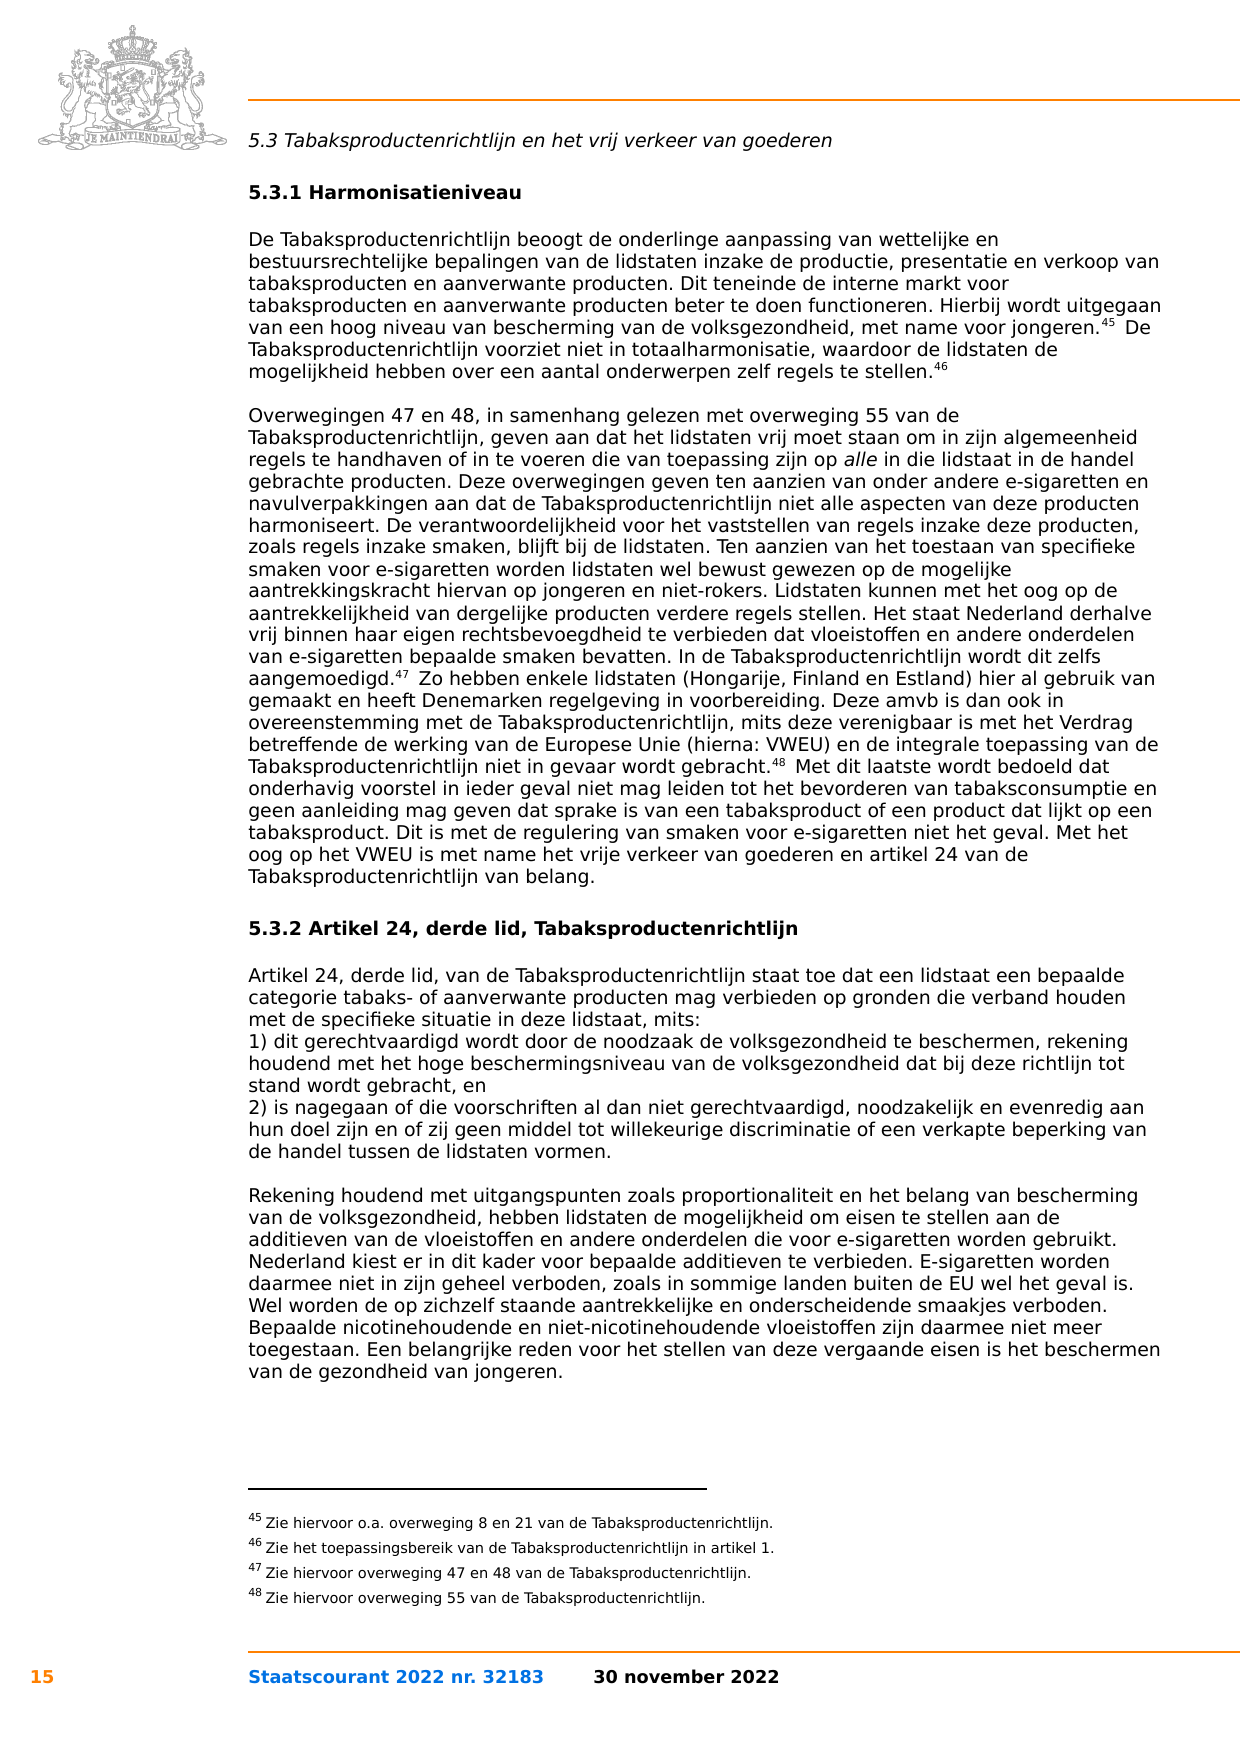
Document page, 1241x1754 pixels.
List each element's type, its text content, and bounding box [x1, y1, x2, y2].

text Artikel 24, derde lid, van de Tabaksproductenrichtlijn staat toe dat een lidstaat een bepaalde categorie tabaks- of aanverwante producten mag verbieden op gronden die verband houden met de specifieke situatie in deze lidstaat, mits: [248, 965, 1163, 1031]
text Zie hiervoor overweging 55 van de Tabaksproductenrichtlijn. [248, 1586, 1163, 1608]
text Zie hiervoor overweging 47 en 48 van de Tabaksproductenrichtlijn. [248, 1561, 1163, 1583]
subtitle 5.3.2 Artikel 24, derde lid, Tabaksproductenrichtlijn [248, 918, 1163, 940]
text Zie het toepassingsbereik van de Tabaksproductenrichtlijn in artikel 1. [248, 1536, 1163, 1558]
subtitle 5.3.1 Harmonisatieniveau [248, 182, 1163, 204]
text Rekening houdend met uitgangspunten zoals proportionaliteit en het belang van bescherming van de volksgezondheid, hebben lidstaten de mogelijkheid om eisen te stellen aan de additieven van de vloeistoffen en andere onderdelen die voor e-sigaretten worden gebruikt. Nederland kiest er in dit kader voor bepaalde additieven te verbieden. E-sigaretten worden daarmee niet in zijn geheel verboden, zoals in sommige landen buiten de EU wel het geval is. Wel worden de op zichzelf staande aantrekkelijke en onderscheidende smaakjes verboden. Bepaalde nicotinehoudende en niet-nicotinehoudende vloeistoffen zijn daarmee niet meer toegestaan. Een belangrijke reden voor het stellen van deze vergaande eisen is het beschermen van de gezondheid van jongeren. [248, 1185, 1163, 1383]
text Overwegingen 47 en 48, in samenhang gelezen met overweging 55 van de Tabaksproductenrichtlijn, geven aan dat het lidstaten vrij moet staan om in zijn algemeenheid regels te handhaven of in te voeren die van toepassing zijn op alle in die lidstaat in de handel gebrachte producten. Deze overwegingen geven ten aanzien van onder andere e-sigaretten en navulverpakkingen aan dat de Tabaksproductenrichtlijn niet alle aspecten van deze producten harmoniseert. De verantwoordelijkheid voor het vaststellen van regels inzake deze producten, zoals regels inzake smaken, blijft bij de lidstaten. Ten aanzien van het toestaan van specifieke smaken voor e-sigaretten worden lidstaten wel bewust gewezen op de mogelijke aantrekkingskracht hiervan op jongeren en niet-rokers. Lidstaten kunnen met het oog op de aantrekkelijkheid van dergelijke producten verdere regels stellen. Het staat Nederland derhalve vrij binnen haar eigen rechtsbevoegdheid te verbieden dat vloeistoffen en andere onderdelen van e-sigaretten bepaalde smaken bevatten. In de Tabaksproductenrichtlijn wordt dit zelfs aangemoedigd. Zo hebben enkele lidstaten (Hongarije, Finland en Estland) hier al gebruik van gemaakt en heeft Denemarken regelgeving in voorbereiding. Deze amvb is dan ook in overeenstemming met de Tabaksproductenrichtlijn, mits deze verenigbaar is met het Verdrag betreffende de werking van de Europese Unie (hierna: VWEU) en de integrale toepassing van de Tabaksproductenrichtlijn niet in gevaar wordt gebracht. Met dit laatste wordt bedoeld dat onderhavig voorstel in ieder geval niet mag leiden tot het bevorderen van tabaksconsumptie en geen aanleiding mag geven dat sprake is van een tabaksproduct of een product dat lijkt op een tabaksproduct. Dit is met de regulering van smaken voor e-sigaretten niet het geval. Met het oog op het VWEU is met name het vrije verkeer van goederen en artikel 24 van de Tabaksproductenrichtlijn van belang. [248, 404, 1163, 888]
text De Tabaksproductenrichtlijn beoogt de onderlinge aanpassing van wettelijke en bestuursrechtelijke bepalingen van de lidstaten inzake de productie, presentatie en verkoop van tabaksproducten en aanverwante producten. Dit teneinde de interne markt voor tabaksproducten en aanverwante producten beter te doen functioneren. Hierbij wordt uitgegaan van een hoog niveau van bescherming van de volksgezondheid, met name voor jongeren. De Tabaksproductenrichtlijn voorziet niet in totaalharmonisatie, waardoor de lidstaten de mogelijkheid hebben over een aantal onderwerpen zelf regels te stellen. [248, 229, 1163, 383]
text Zie hiervoor o.a. overweging 8 en 21 van de Tabaksproductenrichtlijn. [248, 1511, 1163, 1533]
text 1) dit gerechtvaardigd wordt door de noodzaak de volksgezondheid te beschermen, rekening houdend met het hoge beschermingsniveau van de volksgezondheid dat bij deze richtlijn tot stand wordt gebracht, en [248, 1031, 1163, 1097]
subtitle 5.3 Tabaksproductenrichtlijn en het vrij verkeer van goederen [248, 130, 1163, 152]
text 2) is nagegaan of die voorschriften al dan niet gerechtvaardigd, noodzakelijk en evenredig aan hun doel zijn en of zij geen middel tot willekeurige discriminatie of een verkapte beperking van de handel tussen de lidstaten vormen. [248, 1097, 1163, 1163]
picture [38, 25, 227, 150]
